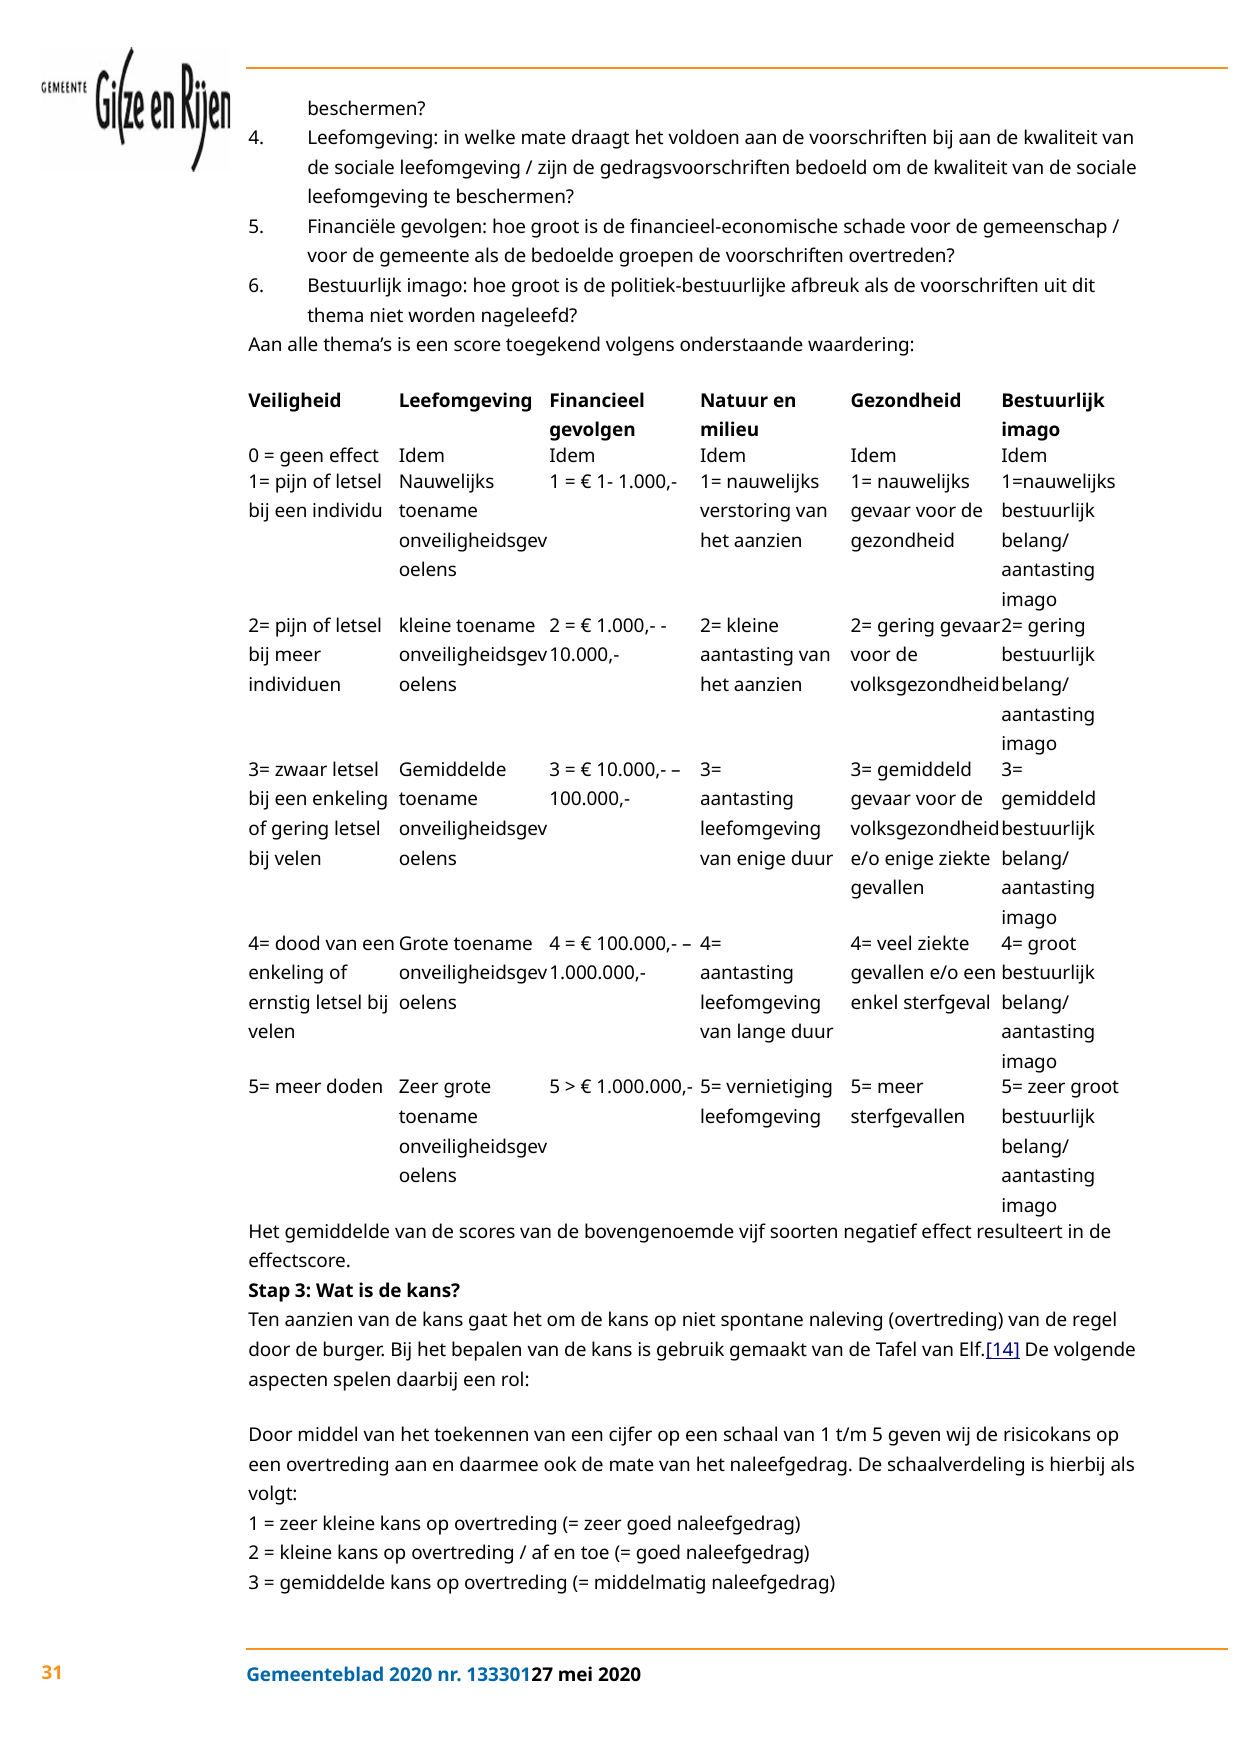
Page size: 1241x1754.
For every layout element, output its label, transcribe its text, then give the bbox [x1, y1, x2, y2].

table_cell Gemiddelde toename onveiligheidsgevoelens [399, 756, 549, 930]
table_cell Idem [850, 442, 1001, 468]
table_cell 2= kleine aantasting van het aanzien [700, 612, 850, 756]
table_cell 1=nauwelijks bestuurlijk belang/ aantasting imago [1001, 468, 1152, 612]
table_cell 1= nauwelijks verstoring van het aanzien [700, 468, 850, 612]
table_cell 3= gemiddeld bestuurlijk belang/ aantasting imago [1001, 756, 1152, 930]
list beschermen? [248, 95, 1152, 121]
text 3 = gemiddelde kans op overtreding (= middelmatig naleefgedrag) [248, 1569, 1152, 1595]
table_cell 5= zeer groot bestuurlijk belang/ aantasting imago [1001, 1074, 1152, 1218]
table_cell kleine toename onveiligheidsgevoelens [399, 612, 549, 756]
table_header Financieel gevolgen [549, 387, 700, 442]
list Leefomgeving: in welke mate draagt het voldoen aan de voorschriften bij aan de kwaliteit van de sociale leefomgeving / zijn de gedragsvoorschriften bedoeld om de kwaliteit van de sociale leefomgeving te beschermen? [248, 124, 1152, 209]
text Stap 3: Wat is de kans? [248, 1277, 1152, 1303]
text 1 = zeer kleine kans op overtreding (= zeer goed naleefgedrag) [248, 1510, 1152, 1536]
list Financiële gevolgen: hoe groot is de financieel-economische schade voor de gemeenschap / voor de gemeente als de bedoelde groepen de voorschriften overtreden? [248, 213, 1152, 268]
table_cell 3= zwaar letsel bij een enkeling of gering letsel bij velen [248, 756, 398, 930]
table_cell 2= pijn of letsel bij meer individuen [248, 612, 398, 756]
table_header Natuur en milieu [700, 387, 850, 442]
table_cell Idem [1001, 442, 1152, 468]
table_cell 5= meer sterfgevallen [850, 1074, 1001, 1218]
table_cell 5= meer doden [248, 1074, 398, 1218]
table_cell Idem [399, 442, 549, 468]
table_header Leefomgeving [399, 387, 549, 442]
list Bestuurlijk imago: hoe groot is de politiek-bestuurlijke afbreuk als de voorschriften uit dit thema niet worden nageleefd? [248, 272, 1152, 328]
table_cell 3 = € 10.000,- – 100.000,- [549, 756, 700, 930]
text Door middel van het toekennen van een cijfer op een schaal van 1 t/m 5 geven wij de risicokans op een overtreding aan en daarmee ook de mate van het naleefgedrag. De schaalverdeling is hierbij als volgt: [248, 1421, 1152, 1506]
table_cell 1= pijn of letsel bij een individu [248, 468, 398, 612]
table_cell Nauwelijks toename onveiligheidsgevoelens [399, 468, 549, 612]
table_cell 3= gemiddeld gevaar voor de volksgezondheid e/o enige ziekte gevallen [850, 756, 1001, 930]
text 2 = kleine kans op overtreding / af en toe (= goed naleefgedrag) [248, 1539, 1152, 1565]
table_cell 1= nauwelijks gevaar voor de gezondheid [850, 468, 1001, 612]
picture [41, 47, 231, 172]
text Ten aanzien van de kans gaat het om de kans op niet spontane naleving (overtreding) van de regel door de burger. Bij het bepalen van de kans is gebruik gemaakt van de Tafel van Elf.[14] De volgende aspecten spelen daarbij een rol: [248, 1307, 1152, 1392]
table_cell Grote toename onveiligheidsgevoelens [399, 930, 549, 1074]
table_cell Zeer grote toename onveiligheidsgevoelens [399, 1074, 549, 1218]
table_cell 4= aantasting leefomgeving van lange duur [700, 930, 850, 1074]
table_header Gezondheid [850, 387, 1001, 442]
text Het gemiddelde van de scores van de bovengenoemde vijf soorten negatief effect resulteert in de effectscore. [248, 1218, 1152, 1273]
table_cell 3= aantasting leefomgeving van enige duur [700, 756, 850, 930]
table_cell 4 = € 100.000,- –1.000.000,- [549, 930, 700, 1074]
table_cell Idem [700, 442, 850, 468]
text Aan alle thema’s is een score toegekend volgens onderstaande waardering: [248, 331, 1152, 357]
table_cell 2= gering gevaar voor de volksgezondheid [850, 612, 1001, 756]
table_cell 1 = € 1- 1.000,- [549, 468, 700, 612]
table_cell 2 = € 1.000,- -10.000,- [549, 612, 700, 756]
table_cell 2= gering bestuurlijk belang/ aantasting imago [1001, 612, 1152, 756]
table_cell Idem [549, 442, 700, 468]
table_cell 5= vernietiging leefomgeving [700, 1074, 850, 1218]
table_cell 4= veel ziekte gevallen e/o een enkel sterfgeval [850, 930, 1001, 1074]
table_header Veiligheid [248, 387, 398, 442]
table_cell 4= groot bestuurlijk belang/ aantasting imago [1001, 930, 1152, 1074]
table_header Bestuurlijk imago [1001, 387, 1152, 442]
table_cell 5 > € 1.000.000,- [549, 1074, 700, 1218]
table_cell 0 = geen effect [248, 442, 398, 468]
table_cell 4= dood van een enkeling of ernstig letsel bij velen [248, 930, 398, 1074]
